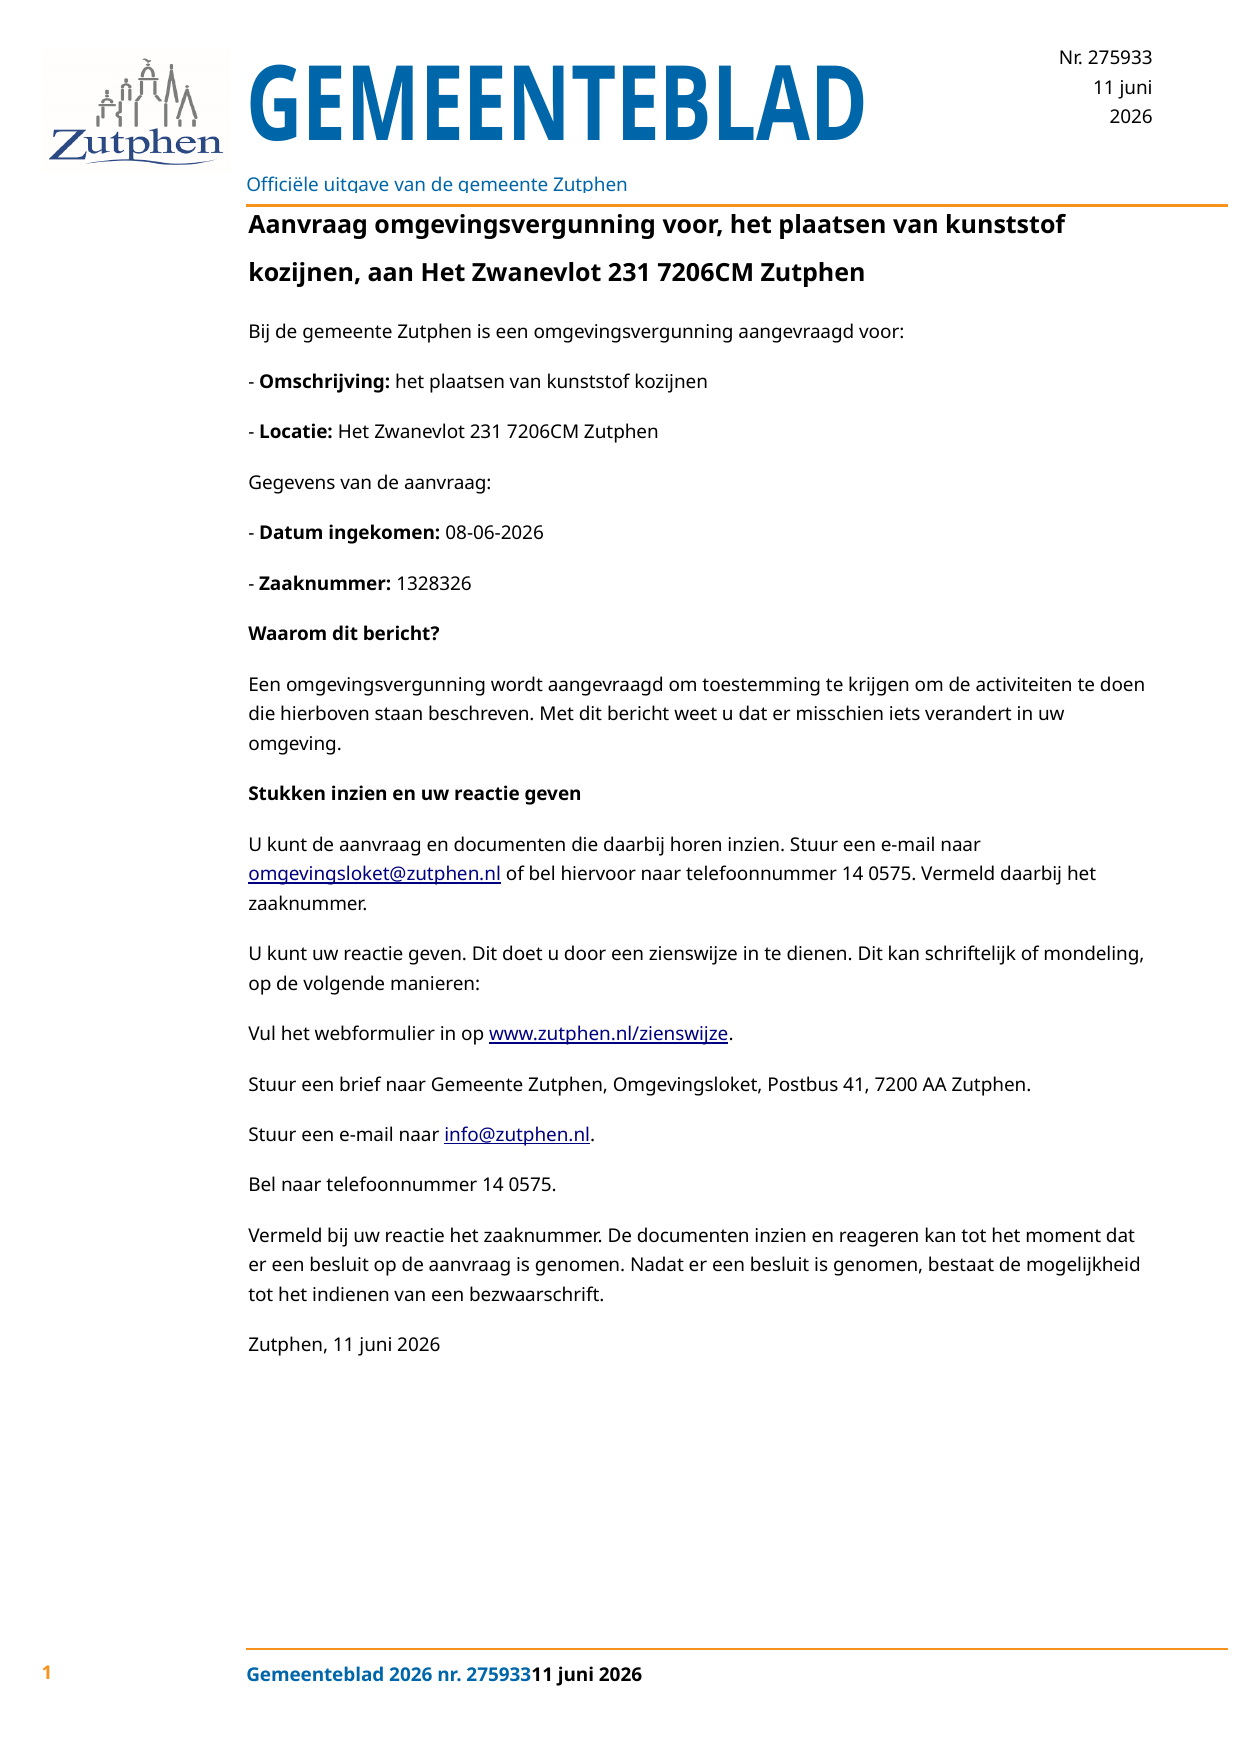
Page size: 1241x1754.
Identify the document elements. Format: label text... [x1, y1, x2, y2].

text U kunt uw reactie geven. Dit doet u door een zienswijze in te dienen. Dit kan schriftelijk of mondeling, op de volgende manieren: [248, 940, 1152, 996]
text Stuur een brief naar Gemeente Zutphen, Omgevingsloket, Postbus 41, 7200 AA Zutphen. [248, 1071, 1152, 1097]
text Vul het webformulier in op www.zutphen.nl/zienswijze. [248, 1020, 1152, 1046]
text Gegevens van de aanvraag: [248, 469, 1152, 495]
text - Zaaknummer: 1328326 [248, 570, 1152, 596]
text Waarom dit bericht? [248, 620, 1152, 646]
text - Omschrijving: het plaatsen van kunststof kozijnen [248, 368, 1152, 394]
text Een omgevingsvergunning wordt aangevraagd om toestemming te krijgen om de activiteiten te doen die hierboven staan beschreven. Met dit bericht weet u dat er misschien iets verandert in uw omgeving. [248, 671, 1152, 756]
text Bij de gemeente Zutphen is een omgevingsvergunning aangevraagd voor: [248, 318, 1152, 344]
text - Datum ingekomen: 08-06-2026 [248, 519, 1152, 545]
text U kunt de aanvraag en documenten die daarbij horen inzien. Stuur een e-mail naar omgevingsloket@zutphen.nl of bel hiervoor naar telefoonnummer 14 0575. Vermeld daarbij het zaaknummer. [248, 831, 1152, 916]
text Zutphen, 11 juni 2026 [248, 1332, 1152, 1357]
text Stukken inzien en uw reactie geven [248, 780, 1152, 806]
text Bel naar telefoonnummer 14 0575. [248, 1172, 1152, 1197]
picture [41, 47, 231, 172]
text Aanvraag omgevingsvergunning voor, het plaatsen van kunststof kozijnen, aan Het Zwanevlot 231 7206CM Zutphen [248, 207, 1152, 288]
text - Locatie: Het Zwanevlot 231 7206CM Zutphen [248, 419, 1152, 444]
text Stuur een e-mail naar info@zutphen.nl. [248, 1121, 1152, 1147]
text Vermeld bij uw reactie het zaaknummer. De documenten inzien en reageren kan tot het moment dat er een besluit op de aanvraag is genomen. Nadat er een besluit is genomen, bestaat de mogelijkheid tot het indienen van een bezwaarschrift. [248, 1222, 1152, 1307]
